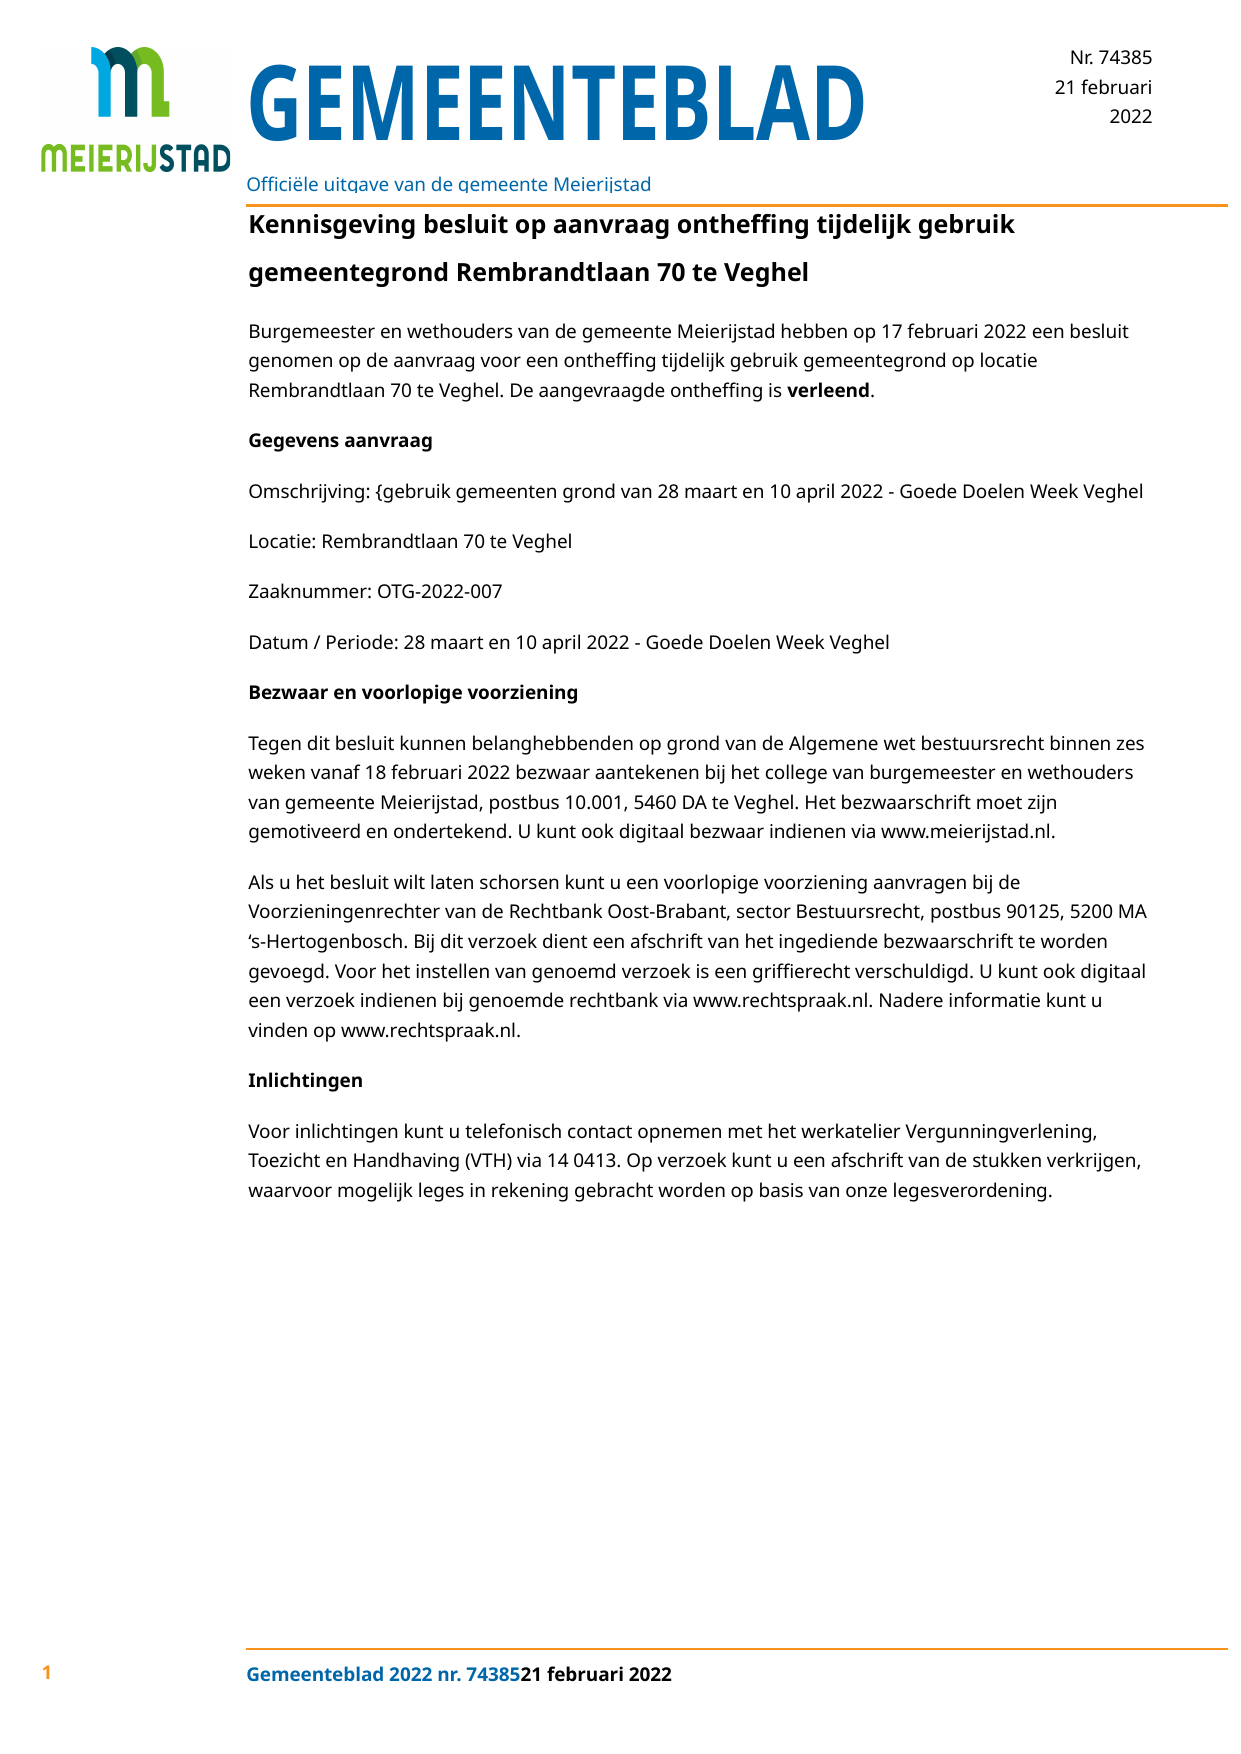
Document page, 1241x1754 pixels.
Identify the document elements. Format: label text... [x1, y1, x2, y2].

text Omschrijving: {gebruik gemeenten grond van 28 maart en 10 april 2022 - Goede Doelen Week Veghel [248, 478, 1152, 504]
text Tegen dit besluit kunnen belanghebbenden op grond van de Algemene wet bestuursrecht binnen zes weken vanaf 18 februari 2022 bezwaar aantekenen bij het college van burgemeester en wethouders van gemeente Meierijstad, postbus 10.001, 5460 DA te Veghel. Het bezwaarschrift moet zijn gemotiveerd en ondertekend. U kunt ook digitaal bezwaar indienen via www.meierijstad.nl. [248, 730, 1152, 844]
text Gegevens aanvraag [248, 427, 1152, 453]
text Datum / Periode: 28 maart en 10 april 2022 - Goede Doelen Week Veghel [248, 629, 1152, 655]
text Inlichtingen [248, 1067, 1152, 1093]
text Als u het besluit wilt laten schorsen kunt u een voorlopige voorziening aanvragen bij de Voorzieningenrechter van de Rechtbank Oost-Brabant, sector Bestuursrecht, postbus 90125, 5200 MA ‘s-Hertogenbosch. Bij dit verzoek dient een afschrift van het ingediende bezwaarschrift te worden gevoegd. Voor het instellen van genoemd verzoek is een griffierecht verschuldigd. U kunt ook digitaal een verzoek indienen bij genoemde rechtbank via www.rechtspraak.nl. Nadere informatie kunt u vinden op www.rechtspraak.nl. [248, 869, 1152, 1043]
text Zaaknummer: OTG-2022-007 [248, 579, 1152, 604]
text Kennisgeving besluit op aanvraag ontheffing tijdelijk gebruik gemeentegrond Rembrandtlaan 70 te Veghel [248, 207, 1152, 288]
text Burgemeester en wethouders van de gemeente Meierijstad hebben op 17 februari 2022 een besluit genomen op de aanvraag voor een ontheffing tijdelijk gebruik gemeentegrond op locatie Rembrandtlaan 70 te Veghel. De aangevraagde ontheffing is verleend. [248, 318, 1152, 403]
text Locatie: Rembrandtlaan 70 te Veghel [248, 528, 1152, 554]
picture [41, 47, 231, 172]
text Voor inlichtingen kunt u telefonisch contact opnemen met het werkatelier Vergunningverlening, Toezicht en Handhaving (VTH) via 14 0413. Op verzoek kunt u een afschrift van de stukken verkrijgen, waarvoor mogelijk leges in rekening gebracht worden op basis van onze legesverordening. [248, 1118, 1152, 1203]
text Bezwaar en voorlopige voorziening [248, 679, 1152, 705]
